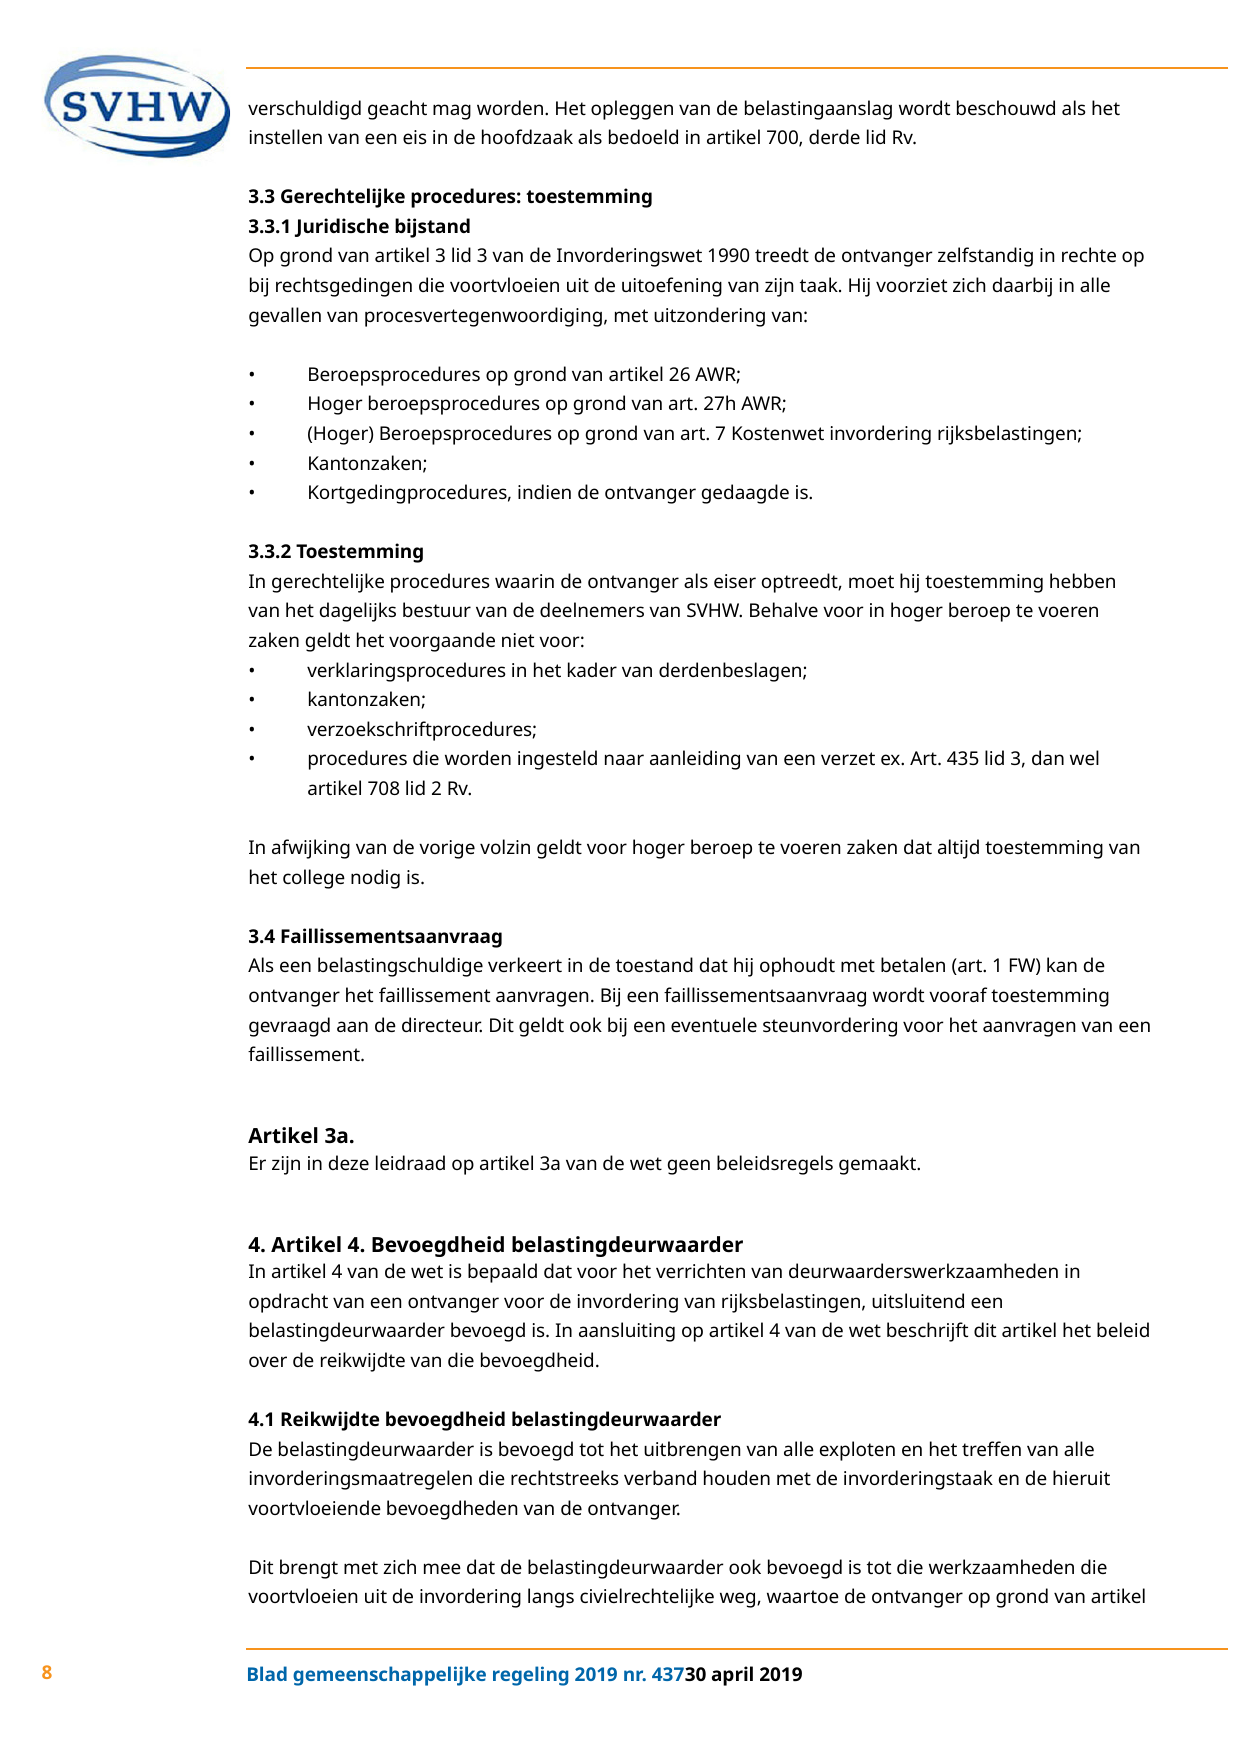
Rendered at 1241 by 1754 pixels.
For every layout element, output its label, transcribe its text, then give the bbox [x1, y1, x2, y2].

text Artikel 3a. [248, 1121, 1152, 1150]
text Er zijn in deze leidraad op artikel 3a van de wet geen beleidsregels gemaakt. [248, 1150, 1152, 1176]
list (Hoger) Beroepsprocedures op grond van art. 7 Kostenwet invordering rijksbelastingen; [248, 420, 1152, 446]
text 3.3.1 Juridische bijstand [248, 213, 1152, 239]
text 4. Artikel 4. Bevoegdheid belastingdeurwaarder [248, 1230, 1152, 1258]
list Beroepsprocedures op grond van artikel 26 AWR; [248, 361, 1152, 387]
list verzoekschriftprocedures; [248, 716, 1152, 742]
list kantonzaken; [248, 686, 1152, 712]
text 3.4 Faillissementsaanvraag [248, 923, 1152, 949]
text In gerechtelijke procedures waarin de ontvanger als eiser optreedt, moet hij toestemming hebben van het dagelijks bestuur van de deelnemers van SVHW. Behalve voor in hoger beroep te voeren zaken geldt het voorgaande niet voor: [248, 568, 1152, 653]
list procedures die worden ingesteld naar aanleiding van een verzet ex. Art. 435 lid 3, dan wel artikel 708 lid 2 Rv. [248, 746, 1152, 801]
picture [41, 47, 231, 172]
text 4.1 Reikwijdte bevoegdheid belastingdeurwaarder [248, 1406, 1152, 1432]
list Kantonzaken; [248, 450, 1152, 476]
text verschuldigd geacht mag worden. Het opleggen van de belastingaanslag wordt beschouwd als het instellen van een eis in de hoofdzaak als bedoeld in artikel 700, derde lid Rv. [248, 95, 1152, 150]
text De belastingdeurwaarder is bevoegd tot het uitbrengen van alle exploten en het treffen van alle invorderingsmaatregelen die rechtstreeks verband houden met de invorderingstaak en de hieruit voortvloeiende bevoegdheden van de ontvanger. [248, 1436, 1152, 1521]
text 3.3 Gerechtelijke procedures: toestemming [248, 183, 1152, 209]
text Als een belastingschuldige verkeert in de toestand dat hij ophoudt met betalen (art. 1 FW) kan de ontvanger het faillissement aanvragen. Bij een faillissementsaanvraag wordt vooraf toestemming gevraagd aan de directeur. Dit geldt ook bij een eventuele steunvordering voor het aanvragen van een faillissement. [248, 953, 1152, 1067]
text In artikel 4 van de wet is bepaald dat voor het verrichten van deurwaarderswerkzaamheden in opdracht van een ontvanger voor de invordering van rijksbelastingen, uitsluitend een belastingdeurwaarder bevoegd is. In aansluiting op artikel 4 van de wet beschrijft dit artikel het beleid over de reikwijdte van die bevoegdheid. [248, 1258, 1152, 1373]
list Kortgedingprocedures, indien de ontvanger gedaagde is. [248, 479, 1152, 505]
text 3.3.2 Toestemming [248, 538, 1152, 564]
list Hoger beroepsprocedures op grond van art. 27h AWR; [248, 391, 1152, 416]
text Dit brengt met zich mee dat de belastingdeurwaarder ook bevoegd is tot die werkzaamheden die voortvloeien uit de invordering langs civielrechtelijke weg, waartoe de ontvanger op grond van artikel [248, 1554, 1152, 1609]
list verklaringsprocedures in het kader van derdenbeslagen; [248, 657, 1152, 683]
text In afwijking van de vorige volzin geldt voor hoger beroep te voeren zaken dat altijd toestemming van het college nodig is. [248, 834, 1152, 890]
text Op grond van artikel 3 lid 3 van de Invorderingswet 1990 treedt de ontvanger zelfstandig in rechte op bij rechtsgedingen die voortvloeien uit de uitoefening van zijn taak. Hij voorziet zich daarbij in alle gevallen van procesvertegenwoordiging, met uitzondering van: [248, 243, 1152, 328]
